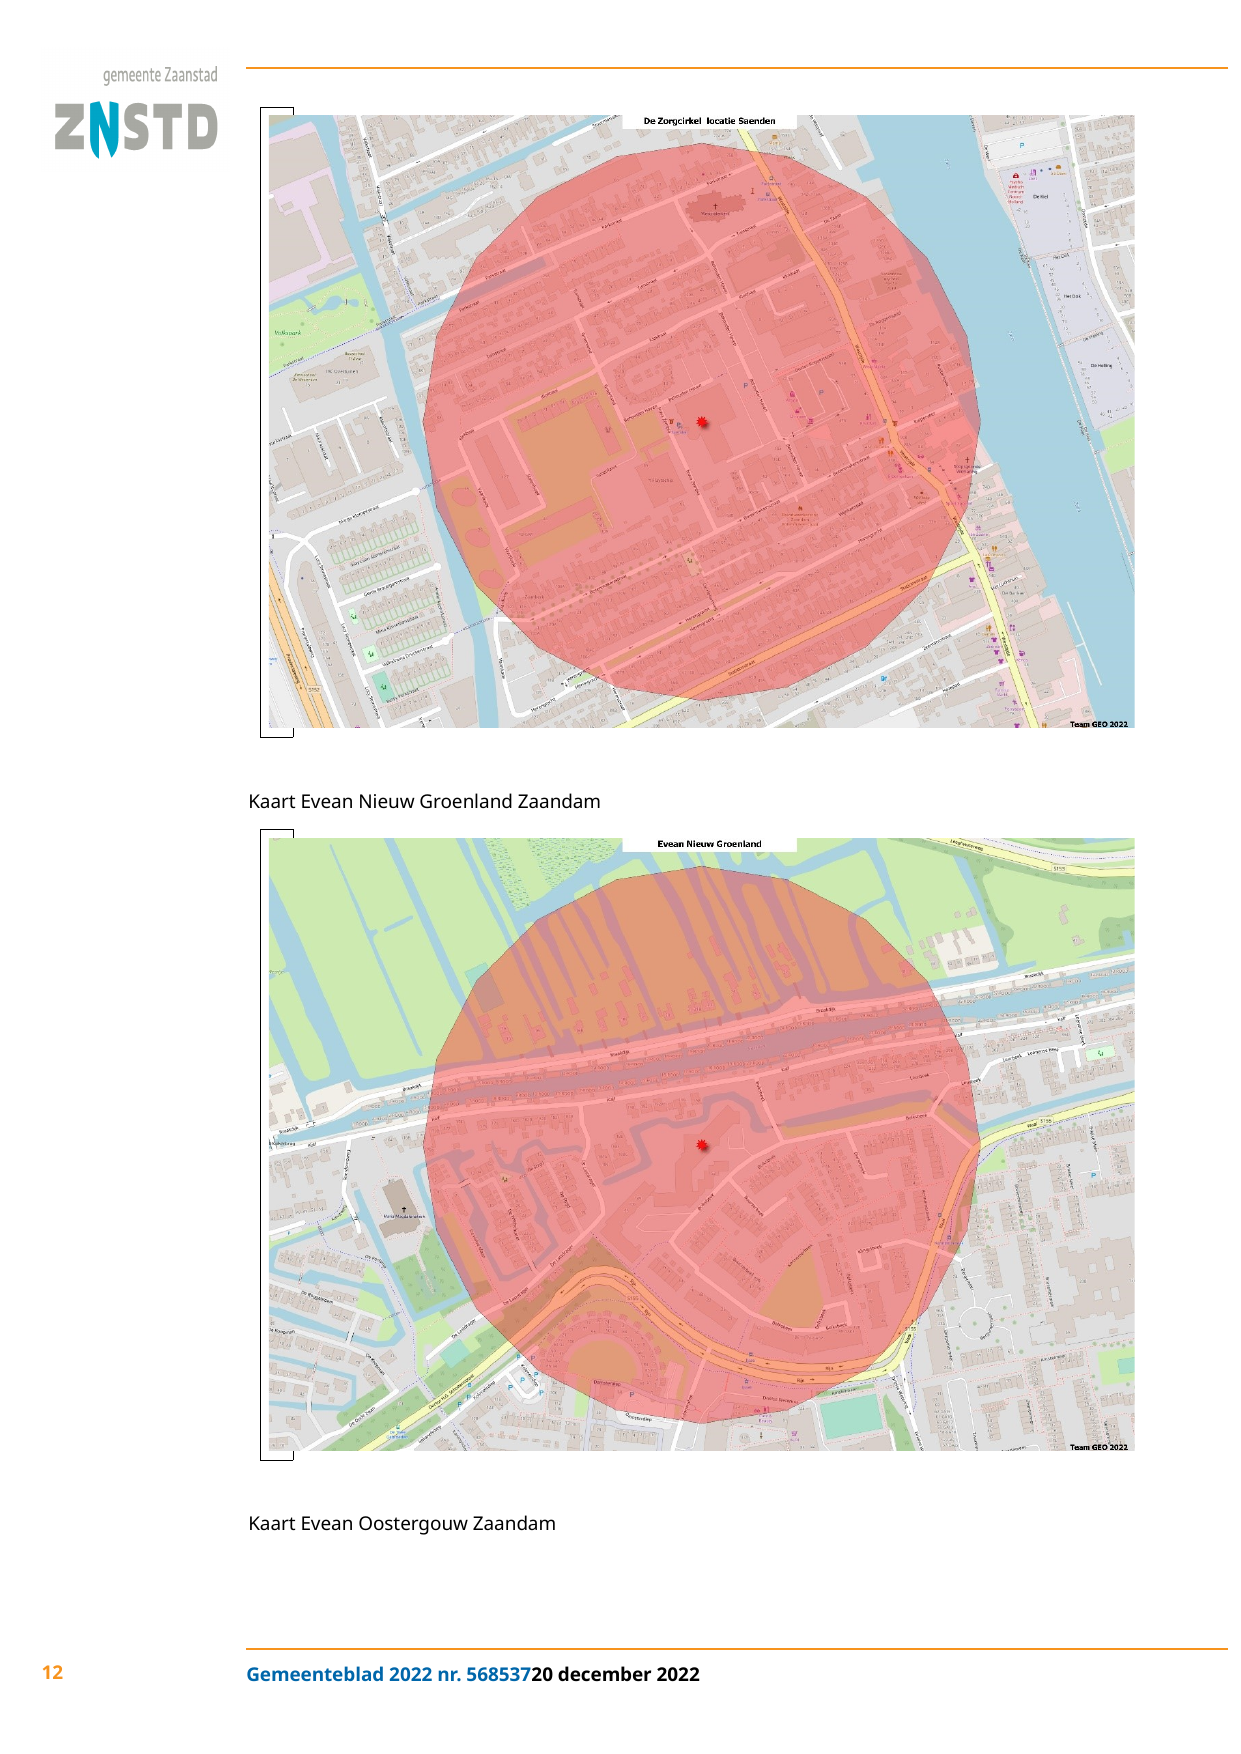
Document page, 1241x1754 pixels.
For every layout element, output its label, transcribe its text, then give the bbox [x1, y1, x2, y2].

picture [41, 47, 231, 172]
text Kaart Evean Nieuw Groenland Zaandam [248, 788, 1152, 814]
picture [268, 115, 1135, 728]
text Kaart Evean Oostergouw Zaandam [248, 1511, 1152, 1536]
picture [268, 838, 1135, 1451]
